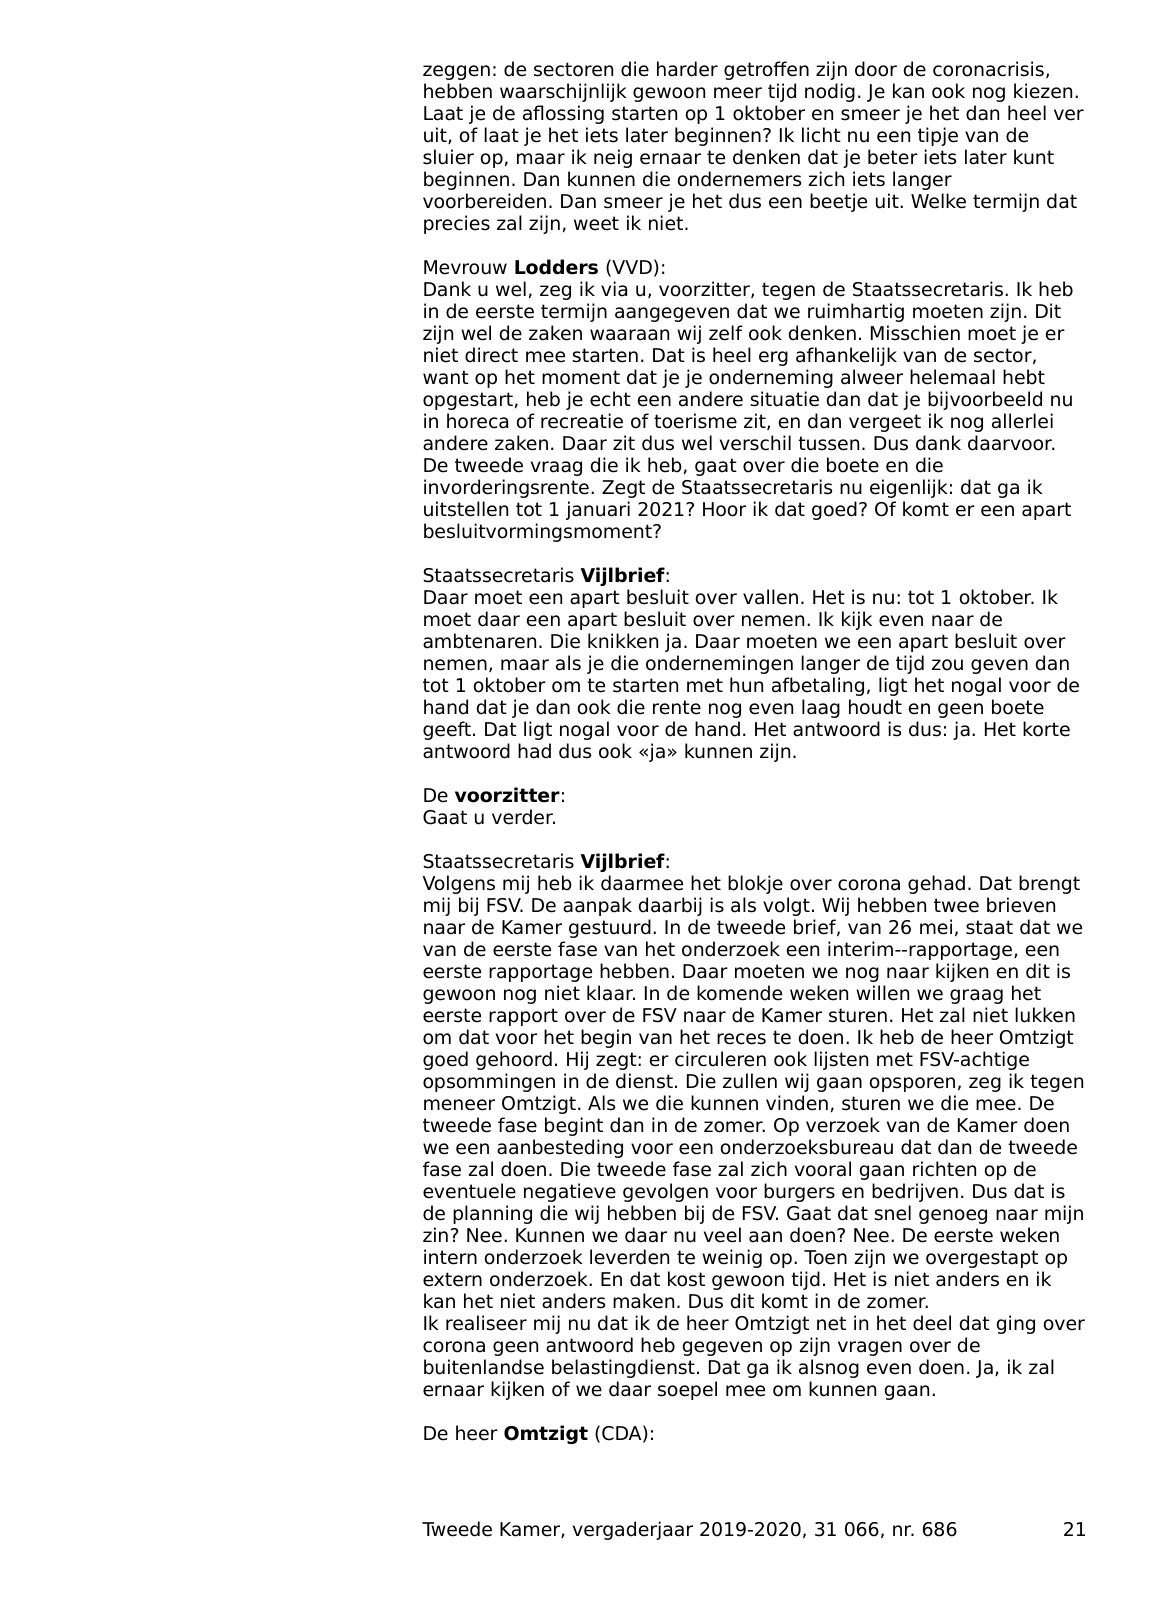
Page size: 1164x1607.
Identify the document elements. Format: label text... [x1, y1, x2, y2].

text Staatssecretaris Vijlbrief: [422, 565, 1087, 587]
text Daar moet een apart besluit over vallen. Het is nu: tot 1 oktober. Ik moet daar een apart besluit over nemen. Ik kijk even naar de ambtenaren. Die knikken ja. Daar moeten we een apart besluit over nemen, maar als je die ondernemingen langer de tijd zou geven dan tot 1 oktober om te starten met hun afbetaling, ligt het nogal voor de hand dat je dan ook die rente nog even laag houdt en geen boete geeft. Dat ligt nogal voor de hand. Het antwoord is dus: ja. Het korte antwoord had dus ook «ja» kunnen zijn. [422, 587, 1087, 763]
text De heer Omtzigt (CDA): [422, 1423, 1087, 1445]
text zeggen: de sectoren die harder getroffen zijn door de coronacrisis, hebben waarschijnlijk gewoon meer tijd nodig. Je kan ook nog kiezen. Laat je de aflossing starten op 1 oktober en smeer je het dan heel ver uit, of laat je het iets later beginnen? Ik licht nu een tipje van de sluier op, maar ik neig ernaar te denken dat je beter iets later kunt beginnen. Dan kunnen die ondernemers zich iets langer voorbereiden. Dan smeer je het dus een beetje uit. Welke termijn dat precies zal zijn, weet ik niet. [422, 59, 1087, 235]
text Mevrouw Lodders (VVD): [422, 257, 1087, 279]
text Gaat u verder. [422, 807, 1087, 829]
text De tweede vraag die ik heb, gaat over die boete en die invorderingsrente. Zegt de Staatssecretaris nu eigenlijk: dat ga ik uitstellen tot 1 januari 2021? Hoor ik dat goed? Of komt er een apart besluitvormingsmoment? [422, 455, 1087, 543]
text Staatssecretaris Vijlbrief: [422, 851, 1087, 873]
text Ik realiseer mij nu dat ik de heer Omtzigt net in het deel dat ging over corona geen antwoord heb gegeven op zijn vragen over de buitenlandse belastingdienst. Dat ga ik alsnog even doen. Ja, ik zal ernaar kijken of we daar soepel mee om kunnen gaan. [422, 1313, 1087, 1401]
text De voorzitter: [422, 785, 1087, 807]
text Dank u wel, zeg ik via u, voorzitter, tegen de Staatssecretaris. Ik heb in de eerste termijn aangegeven dat we ruimhartig moeten zijn. Dit zijn wel de zaken waaraan wij zelf ook denken. Misschien moet je er niet direct mee starten. Dat is heel erg afhankelijk van de sector, want op het moment dat je je onderneming alweer helemaal hebt opgestart, heb je echt een andere situatie dan dat je bijvoorbeeld nu in horeca of recreatie of toerisme zit, en dan vergeet ik nog allerlei andere zaken. Daar zit dus wel verschil tussen. Dus dank daarvoor. [422, 279, 1087, 455]
text Volgens mij heb ik daarmee het blokje over corona gehad. Dat brengt mij bij FSV. De aanpak daarbij is als volgt. Wij hebben twee brieven naar de Kamer gestuurd. In de tweede brief, van 26 mei, staat dat we van de eerste fase van het onderzoek een interim--rapportage, een eerste rapportage hebben. Daar moeten we nog naar kijken en dit is gewoon nog niet klaar. In de komende weken willen we graag het eerste rapport over de FSV naar de Kamer sturen. Het zal niet lukken om dat voor het begin van het reces te doen. Ik heb de heer Omtzigt goed gehoord. Hij zegt: er circuleren ook lijsten met FSV-achtige opsommingen in de dienst. Die zullen wij gaan opsporen, zeg ik tegen meneer Omtzigt. Als we die kunnen vinden, sturen we die mee. De tweede fase begint dan in de zomer. Op verzoek van de Kamer doen we een aanbesteding voor een onderzoeksbureau dat dan de tweede fase zal doen. Die tweede fase zal zich vooral gaan richten op de eventuele negatieve gevolgen voor burgers en bedrijven. Dus dat is de planning die wij hebben bij de FSV. Gaat dat snel genoeg naar mijn zin? Nee. Kunnen we daar nu veel aan doen? Nee. De eerste weken intern onderzoek leverden te weinig op. Toen zijn we overgestapt op extern onderzoek. En dat kost gewoon tijd. Het is niet anders en ik kan het niet anders maken. Dus dit komt in de zomer. [422, 873, 1087, 1313]
